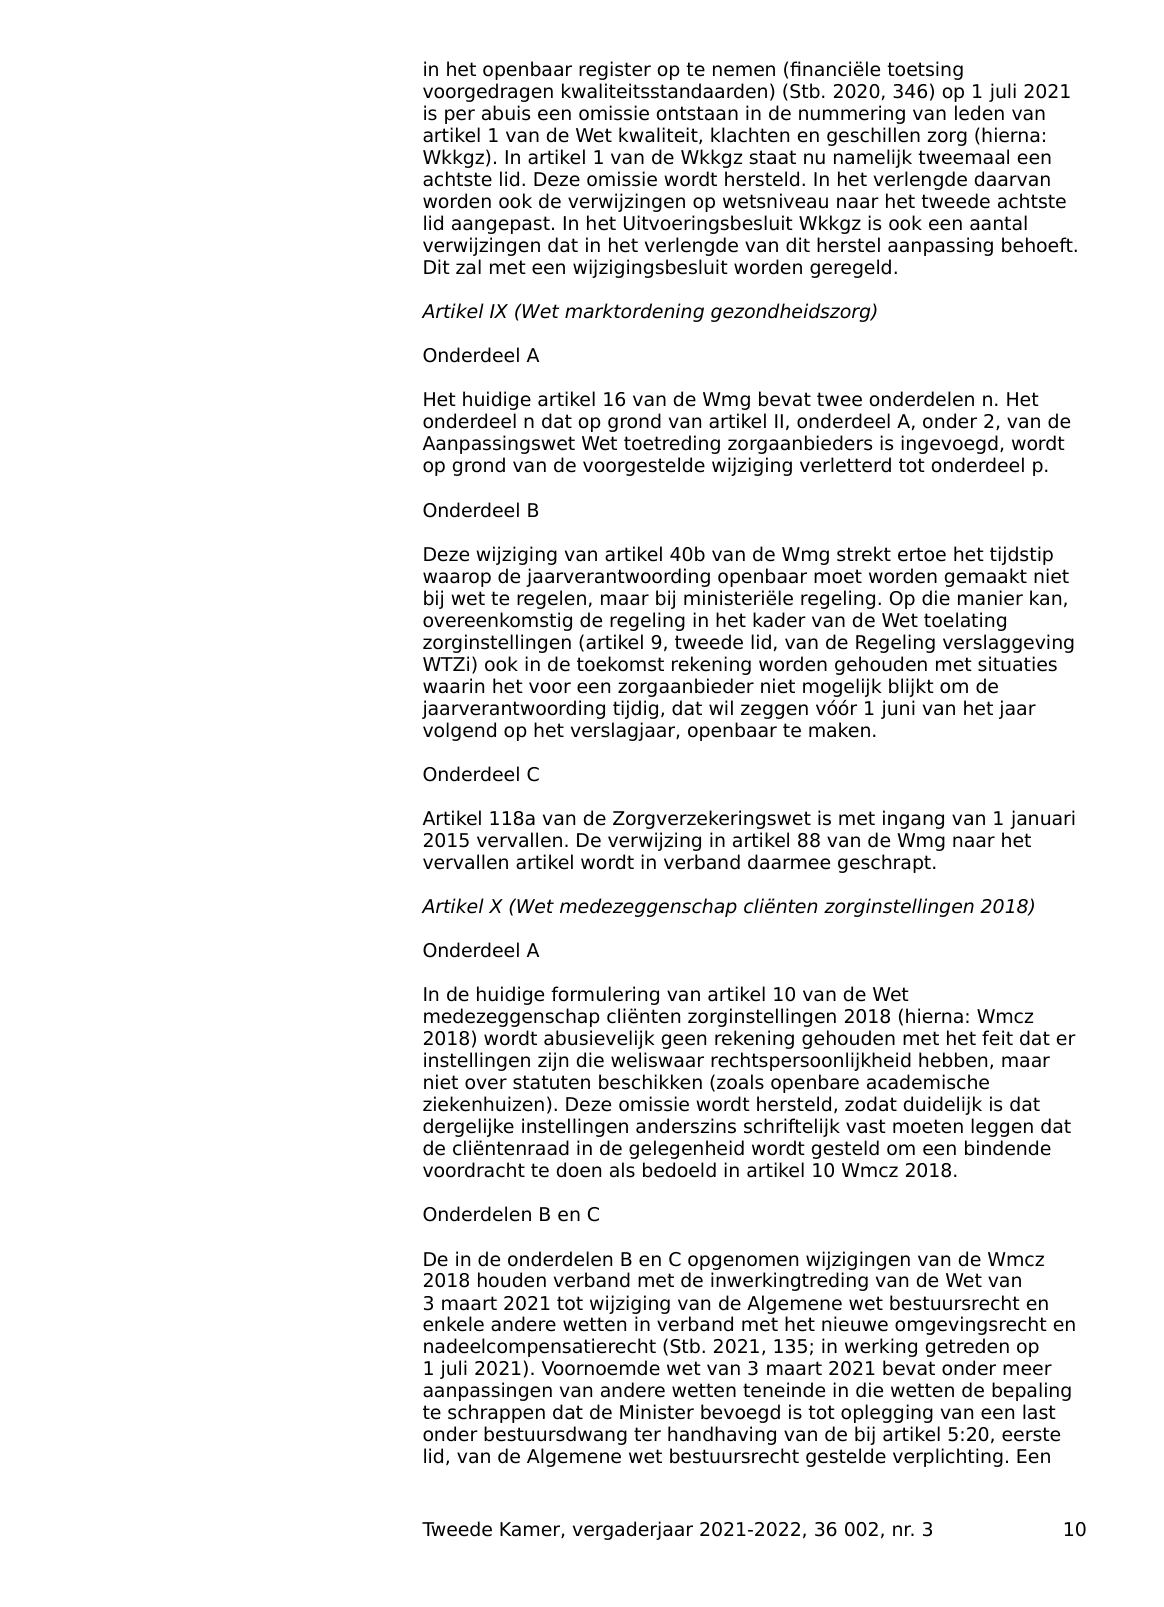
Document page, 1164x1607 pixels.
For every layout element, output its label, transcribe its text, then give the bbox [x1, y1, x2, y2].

subtitle Onderdeel A [422, 940, 1087, 962]
text Artikel 118a van de Zorgverzekeringswet is met ingang van 1 januari 2015 vervallen. De verwijzing in artikel 88 van de Wmg naar het vervallen artikel wordt in verband daarmee geschrapt. [422, 808, 1087, 874]
text In de huidige formulering van artikel 10 van de Wet medezeggenschap cliënten zorginstellingen 2018 (hierna: Wmcz 2018) wordt abusievelijk geen rekening gehouden met het feit dat er instellingen zijn die weliswaar rechtspersoonlijkheid hebben, maar niet over statuten beschikken (zoals openbare academische ziekenhuizen). Deze omissie wordt hersteld, zodat duidelijk is dat dergelijke instellingen anderszins schriftelijk vast moeten leggen dat de cliëntenraad in de gelegenheid wordt gesteld om een bindende voordracht te doen als bedoeld in artikel 10 Wmcz 2018. [422, 984, 1087, 1182]
subtitle Artikel X (Wet medezeggenschap cliënten zorginstellingen 2018) [422, 896, 1087, 918]
subtitle Onderdeel C [422, 764, 1087, 786]
text Deze wijziging van artikel 40b van de Wmg strekt ertoe het tijdstip waarop de jaarverantwoording openbaar moet worden gemaakt niet bij wet te regelen, maar bij ministeriële regeling. Op die manier kan, overeenkomstig de regeling in het kader van de Wet toelating zorginstellingen (artikel 9, tweede lid, van de Regeling verslaggeving WTZi) ook in de toekomst rekening worden gehouden met situaties waarin het voor een zorgaanbieder niet mogelijk blijkt om de jaarverantwoording tijdig, dat wil zeggen vóór 1 juni van het jaar volgend op het verslagjaar, openbaar te maken. [422, 544, 1087, 741]
subtitle Artikel IX (Wet marktordening gezondheidszorg) [422, 301, 1087, 323]
text Het huidige artikel 16 van de Wmg bevat twee onderdelen n. Het onderdeel n dat op grond van artikel II, onderdeel A, onder 2, van de Aanpassingswet Wet toetreding zorgaanbieders is ingevoegd, wordt op grond van de voorgestelde wijziging verletterd tot onderdeel p. [422, 389, 1087, 477]
subtitle Onderdeel B [422, 499, 1087, 521]
text De in de onderdelen B en C opgenomen wijzigingen van de Wmcz 2018 houden verband met de inwerkingtreding van de Wet van 3 maart 2021 tot wijziging van de Algemene wet bestuursrecht en enkele andere wetten in verband met het nieuwe omgevingsrecht en nadeelcompensatierecht (Stb. 2021, 135; in werking getreden op 1 juli 2021). Voornoemde wet van 3 maart 2021 bevat onder meer aanpassingen van andere wetten teneinde in die wetten de bepaling te schrappen dat de Minister bevoegd is tot oplegging van een last onder bestuursdwang ter handhaving van de bij artikel 5:20, eerste lid, van de Algemene wet bestuursrecht gestelde verplichting. Een [422, 1248, 1087, 1468]
subtitle Onderdeel A [422, 345, 1087, 367]
subtitle Onderdelen B en C [422, 1204, 1087, 1226]
text in het openbaar register op te nemen (financiële toetsing voorgedragen kwaliteitsstandaarden) (Stb. 2020, 346) op 1 juli 2021 is per abuis een omissie ontstaan in de nummering van leden van artikel 1 van de Wet kwaliteit, klachten en geschillen zorg (hierna: Wkkgz). In artikel 1 van de Wkkgz staat nu namelijk tweemaal een achtste lid. Deze omissie wordt hersteld. In het verlengde daarvan worden ook de verwijzingen op wetsniveau naar het tweede achtste lid aangepast. In het Uitvoeringsbesluit Wkkgz is ook een aantal verwijzingen dat in het verlengde van dit herstel aanpassing behoeft. Dit zal met een wijzigingsbesluit worden geregeld. [422, 59, 1087, 279]
